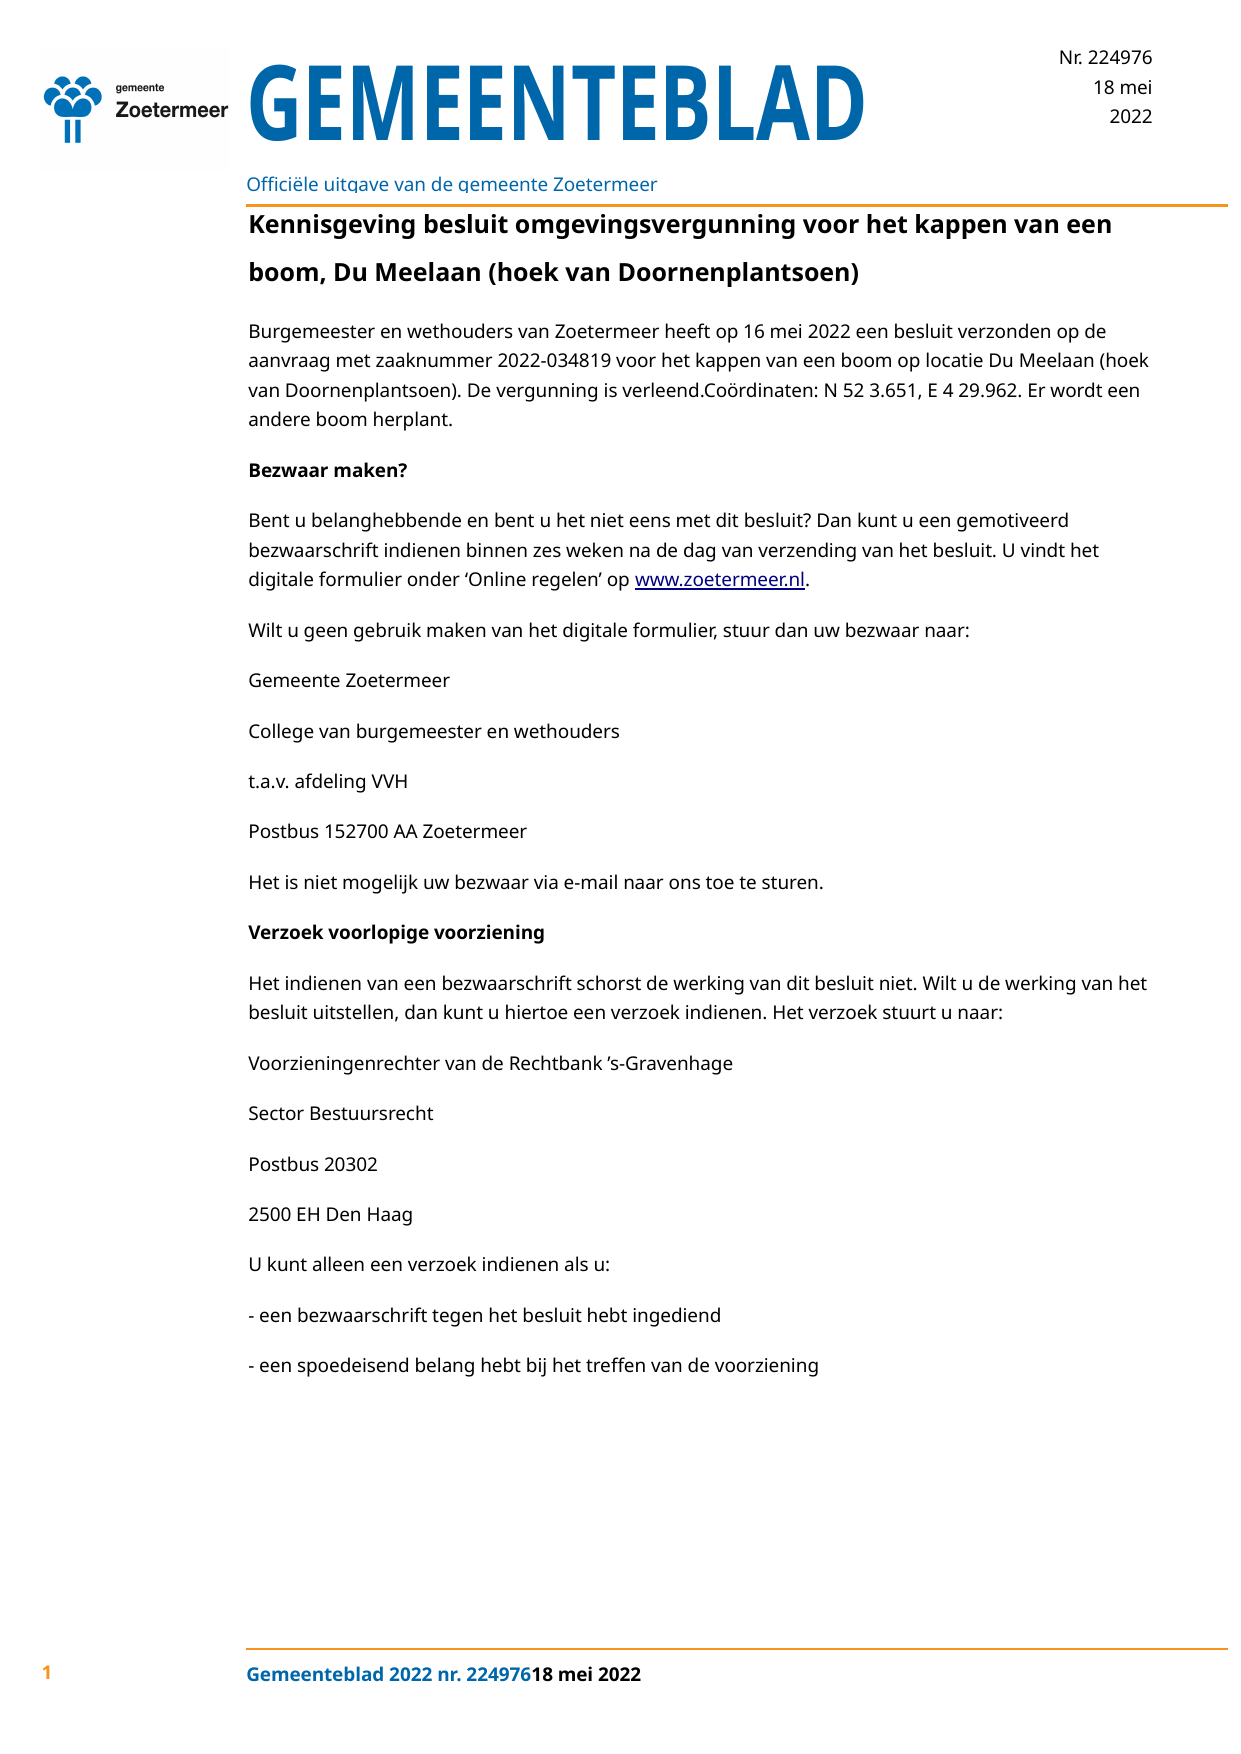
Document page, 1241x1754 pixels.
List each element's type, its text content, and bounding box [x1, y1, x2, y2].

text Voorzieningenrechter van de Rechtbank ’s-Gravenhage [248, 1050, 1152, 1076]
text Het is niet mogelijk uw bezwaar via e-mail naar ons toe te sturen. [248, 869, 1152, 895]
text 2500 EH Den Haag [248, 1201, 1152, 1227]
text Gemeente Zoetermeer [248, 667, 1152, 693]
picture [41, 47, 231, 172]
text Sector Bestuursrecht [248, 1100, 1152, 1126]
text - een spoedeisend belang hebt bij het treffen van de voorziening [248, 1352, 1152, 1378]
text Postbus 152700 AA Zoetermeer [248, 819, 1152, 844]
text Verzoek voorlopige voorziening [248, 919, 1152, 945]
text - een bezwaarschrift tegen het besluit hebt ingediend [248, 1302, 1152, 1328]
text Bent u belanghebbende en bent u het niet eens met dit besluit? Dan kunt u een gemotiveerd bezwaarschrift indienen binnen zes weken na de dag van verzending van het besluit. U vindt het digitale formulier onder ‘Online regelen’ op www.zoetermeer.nl. [248, 507, 1152, 592]
text Burgemeester en wethouders van Zoetermeer heeft op 16 mei 2022 een besluit verzonden op de aanvraag met zaaknummer 2022-034819 voor het kappen van een boom op locatie Du Meelaan (hoek van Doornenplantsoen). De vergunning is verleend.Coördinaten: N 52 3.651, E 4 29.962. Er wordt een andere boom herplant. [248, 318, 1152, 432]
text Kennisgeving besluit omgevingsvergunning voor het kappen van een boom, Du Meelaan (hoek van Doornenplantsoen) [248, 207, 1152, 288]
text Het indienen van een bezwaarschrift schorst de werking van dit besluit niet. Wilt u de werking van het besluit uitstellen, dan kunt u hiertoe een verzoek indienen. Het verzoek stuurt u naar: [248, 970, 1152, 1025]
text College van burgemeester en wethouders [248, 718, 1152, 744]
text U kunt alleen een verzoek indienen als u: [248, 1252, 1152, 1277]
text Postbus 20302 [248, 1151, 1152, 1177]
text Bezwaar maken? [248, 457, 1152, 483]
text t.a.v. afdeling VVH [248, 768, 1152, 794]
text Wilt u geen gebruik maken van het digitale formulier, stuur dan uw bezwaar naar: [248, 617, 1152, 643]
